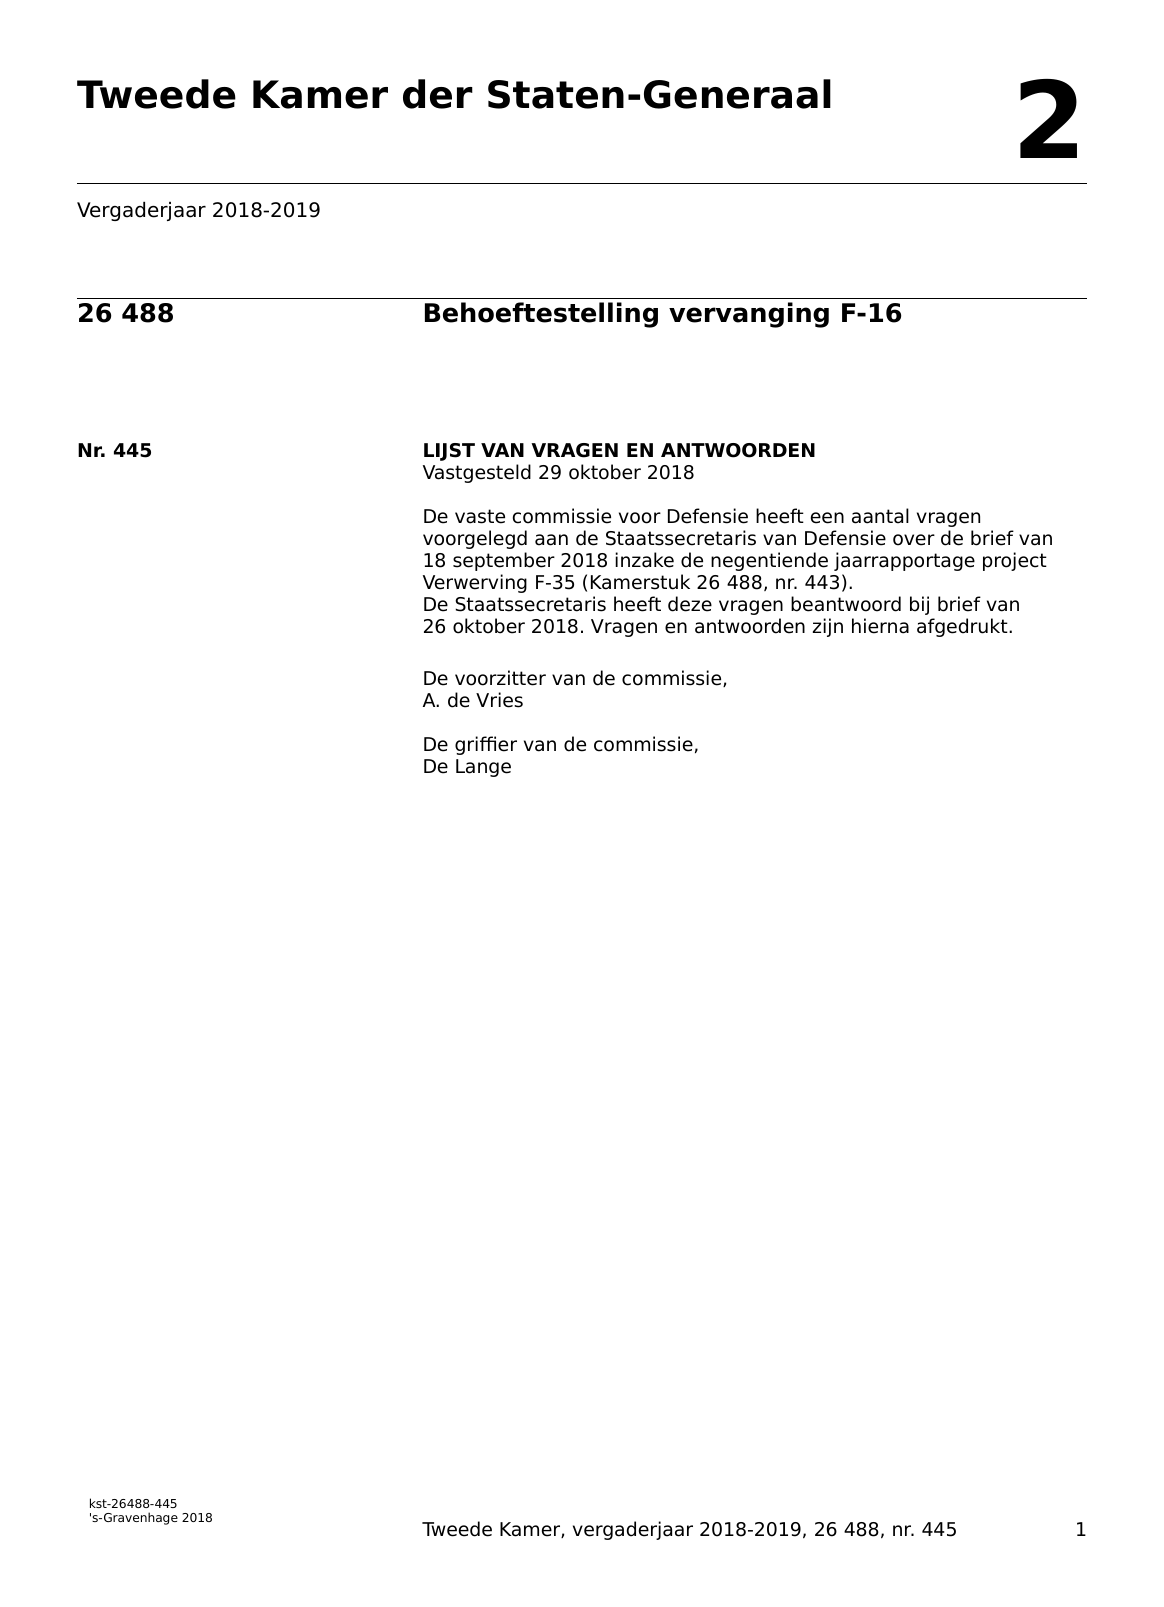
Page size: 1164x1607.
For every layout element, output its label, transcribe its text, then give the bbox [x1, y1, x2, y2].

text Vastgesteld 29 oktober 2018 [422, 462, 1087, 484]
table_cell Vergaderjaar 2018-2019 [77, 184, 1087, 298]
table_header 2 [886, 59, 1087, 183]
text De voorzitter van de commissie, A. de Vries [422, 668, 1087, 712]
subtitle 26 488 Behoeftestelling vervanging F-16 [77, 299, 1087, 329]
subtitle Nr. 445 LIJST VAN VRAGEN EN ANTWOORDEN [77, 440, 1087, 462]
text De Staatssecretaris heeft deze vragen beantwoord bij brief van 26 oktober 2018. Vragen en antwoorden zijn hierna afgedrukt. [422, 594, 1087, 638]
text 's-Gravenhage 2018 [88, 1511, 323, 1525]
text De vaste commissie voor Defensie heeft een aantal vragen voorgelegd aan de Staatssecretaris van Defensie over de brief van 18 september 2018 inzake de negentiende jaarrapportage project Verwerving F-35 (Kamerstuk 26 488, nr. 443). [422, 506, 1087, 594]
text kst-26488-445 [88, 1497, 323, 1511]
text De griffier van de commissie, De Lange [422, 734, 1087, 778]
table_header Tweede Kamer der Staten-Generaal [77, 59, 886, 183]
